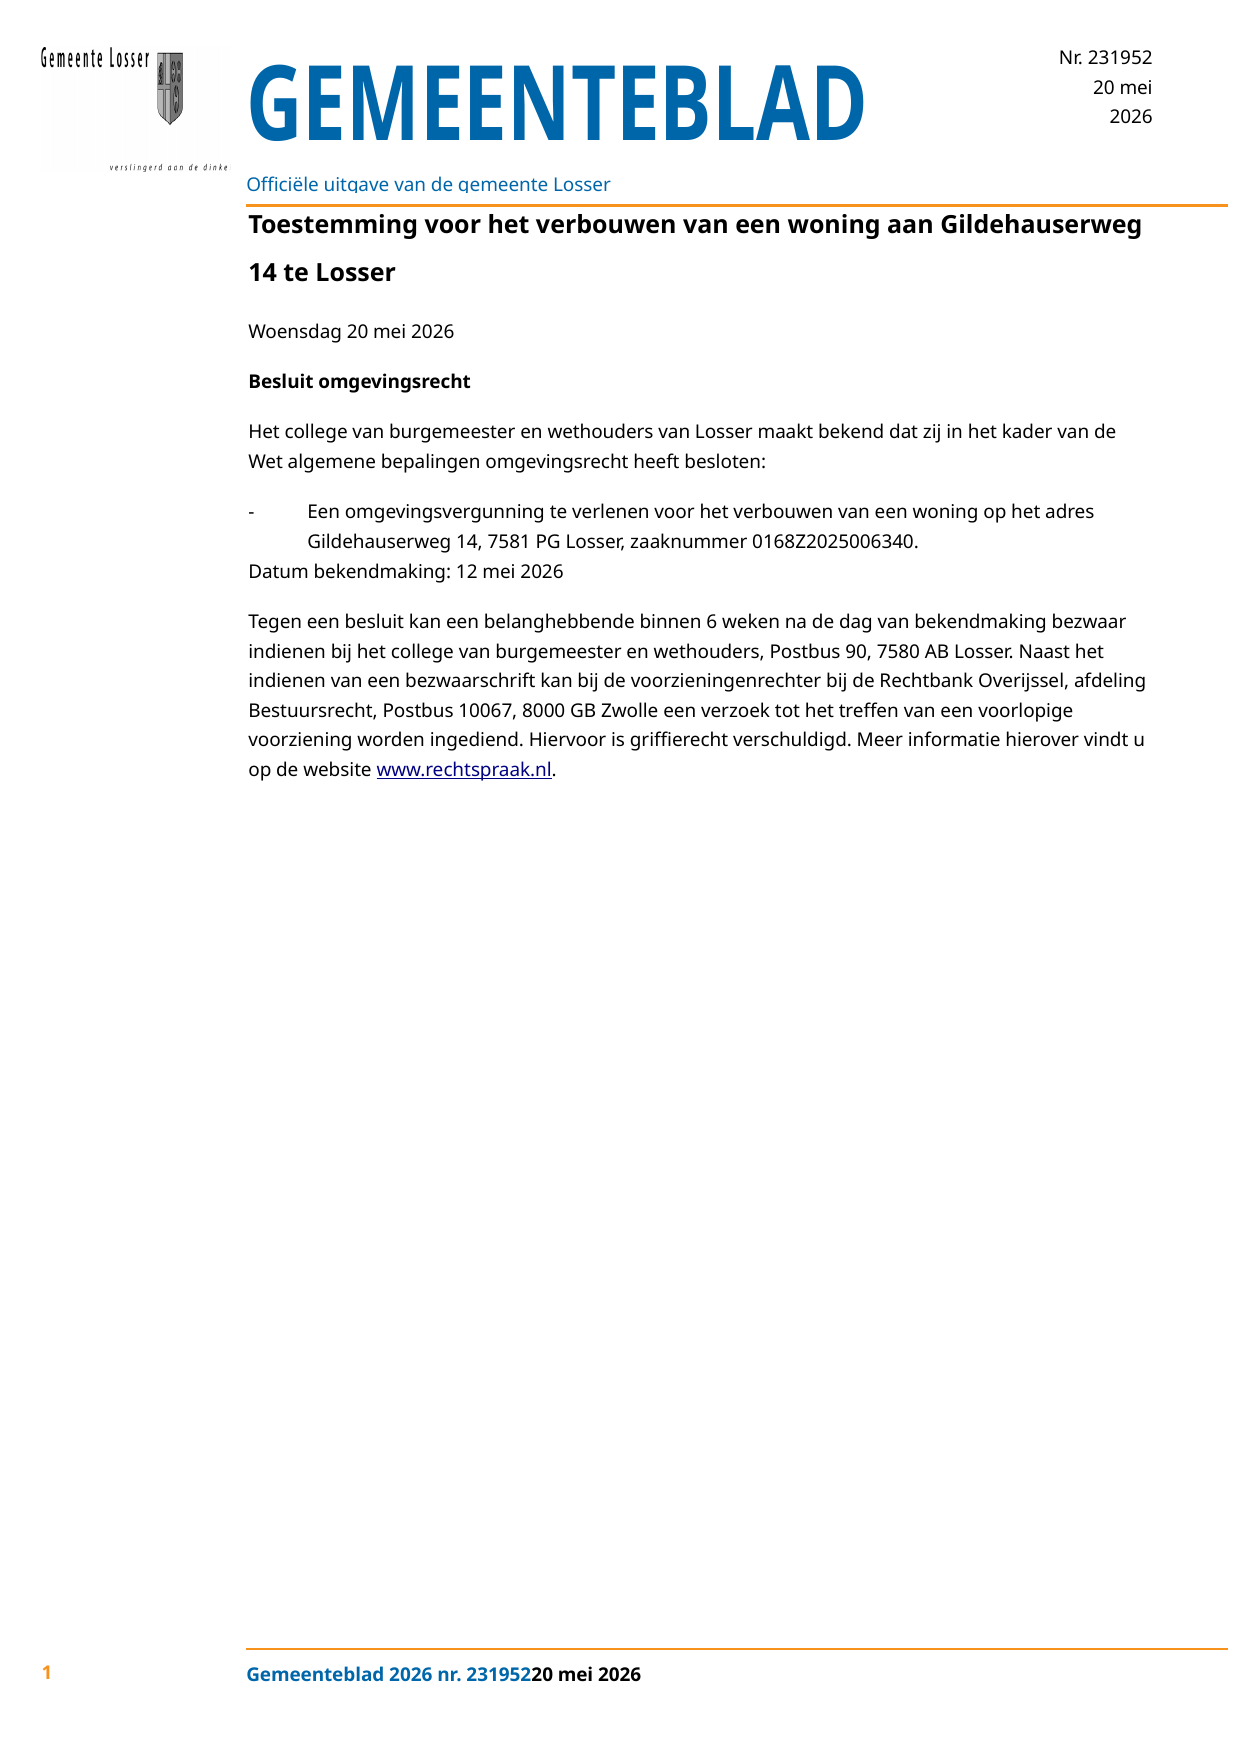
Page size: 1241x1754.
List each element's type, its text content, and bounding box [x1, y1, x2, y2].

text Toestemming voor het verbouwen van een woning aan Gildehauserweg 14 te Losser [248, 207, 1152, 288]
text Besluit omgevingsrecht [248, 368, 1152, 394]
text Het college van burgemeester en wethouders van Losser maakt bekend dat zij in het kader van de Wet algemene bepalingen omgevingsrecht heeft besloten: [248, 419, 1152, 474]
text Woensdag 20 mei 2026 [248, 318, 1152, 344]
list Een omgevingsvergunning te verlenen voor het verbouwen van een woning op het adres Gildehauserweg 14, 7581 PG Losser, zaaknummer 0168Z2025006340. [248, 499, 1152, 554]
text Datum bekendmaking: 12 mei 2026 [248, 558, 1152, 584]
text Tegen een besluit kan een belanghebbende binnen 6 weken na de dag van bekendmaking bezwaar indienen bij het college van burgemeester en wethouders, Postbus 90, 7580 AB Losser. Naast het indienen van een bezwaarschrift kan bij de voorzieningenrechter bij de Rechtbank Overijssel, afdeling Bestuursrecht, Postbus 10067, 8000 GB Zwolle een verzoek tot het treffen van een voorlopige voorziening worden ingediend. Hiervoor is griffierecht verschuldigd. Meer informatie hierover vindt u op de website www.rechtspraak.nl. [248, 608, 1152, 782]
picture [41, 47, 231, 172]
